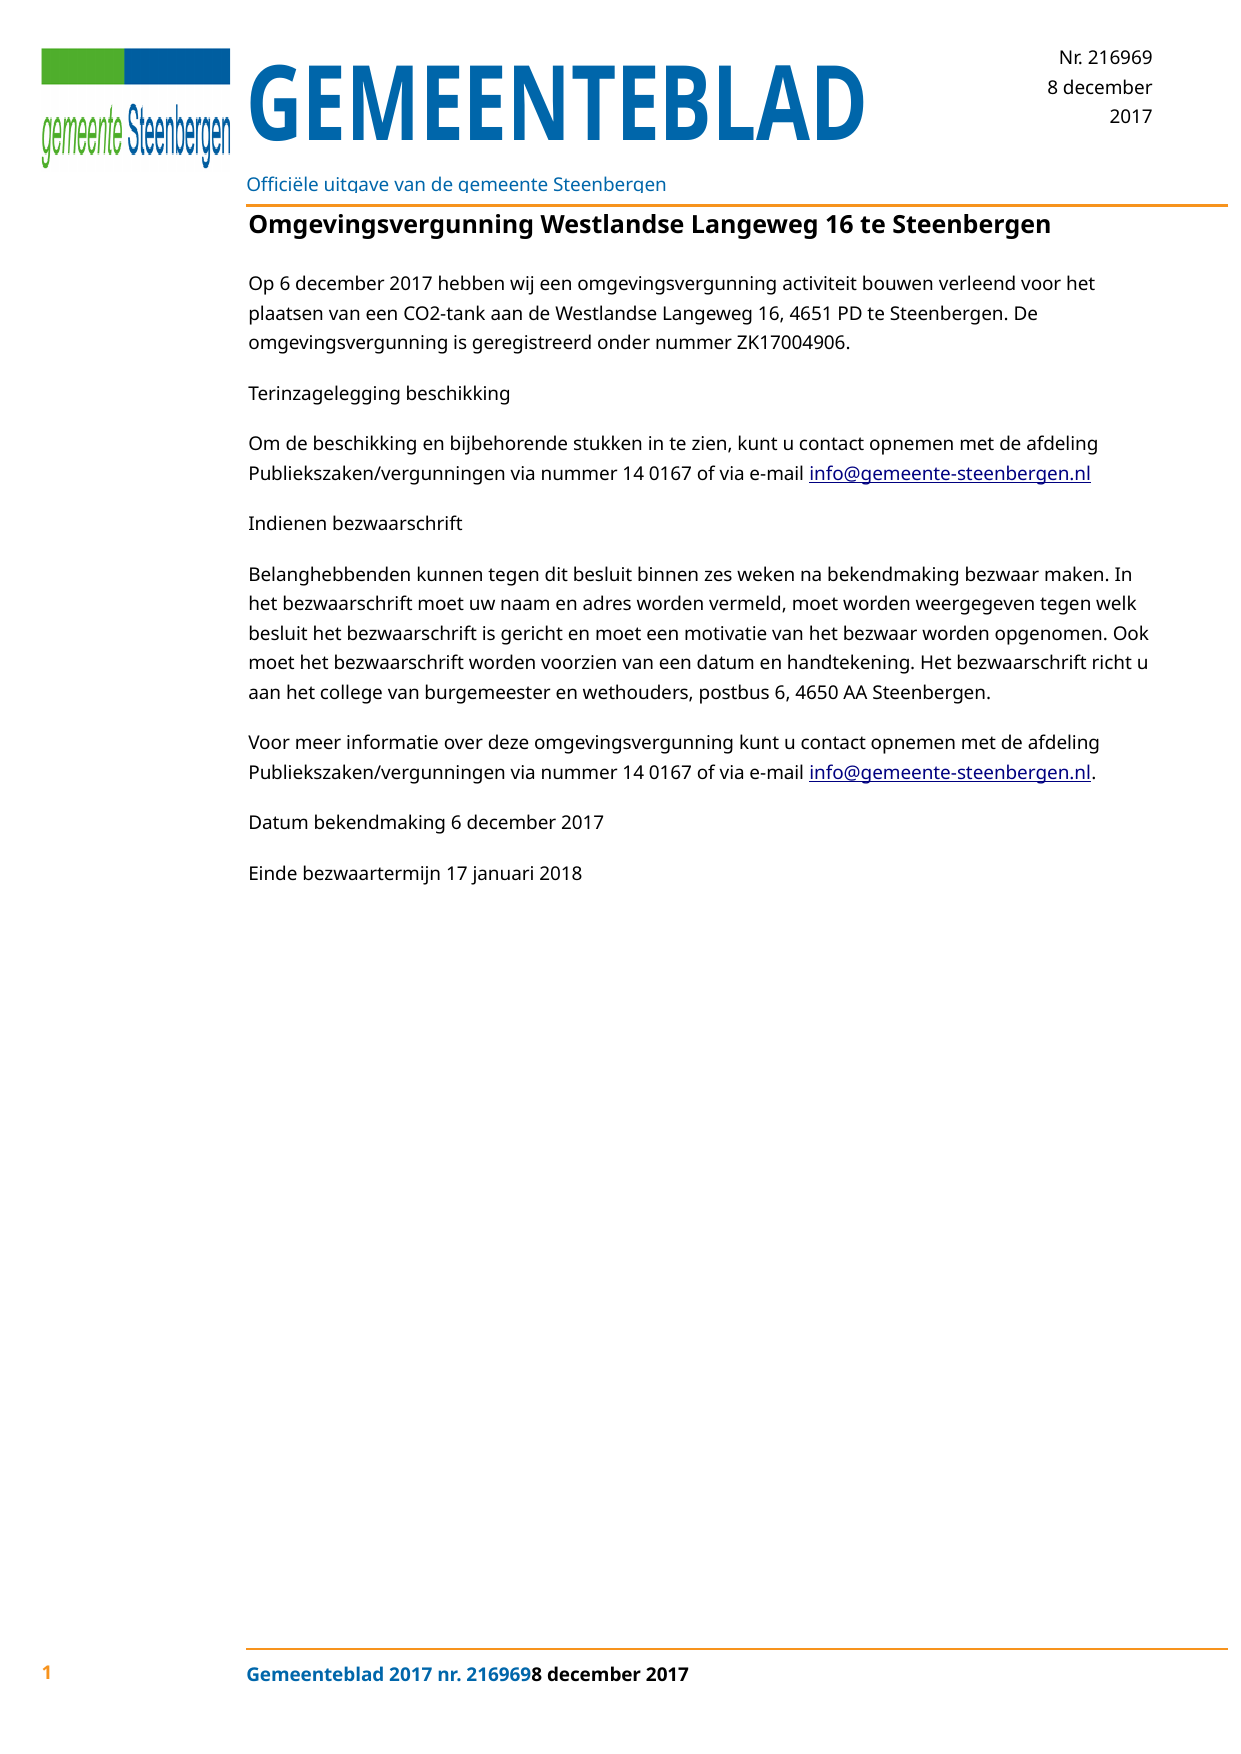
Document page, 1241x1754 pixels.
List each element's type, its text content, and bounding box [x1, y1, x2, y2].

text Omgevingsvergunning Westlandse Langeweg 16 te Steenbergen [248, 207, 1152, 241]
text Indienen bezwaarschrift [248, 510, 1152, 536]
text Terinzagelegging beschikking [248, 380, 1152, 406]
text Voor meer informatie over deze omgevingsvergunning kunt u contact opnemen met de afdeling Publiekszaken/vergunningen via nummer 14 0167 of via e-mail info@gemeente-steenbergen.nl. [248, 729, 1152, 785]
text Op 6 december 2017 hebben wij een omgevingsvergunning activiteit bouwen verleend voor het plaatsen van een CO2-tank aan de Westlandse Langeweg 16, 4651 PD te Steenbergen. De omgevingsvergunning is geregistreerd onder nummer ZK17004906. [248, 270, 1152, 355]
picture [41, 47, 231, 172]
text Einde bezwaartermijn 17 januari 2018 [248, 860, 1152, 886]
text Belanghebbenden kunnen tegen dit besluit binnen zes weken na bekendmaking bezwaar maken. In het bezwaarschrift moet uw naam en adres worden vermeld, moet worden weergegeven tegen welk besluit het bezwaarschrift is gericht en moet een motivatie van het bezwaar worden opgenomen. Ook moet het bezwaarschrift worden voorzien van een datum en handtekening. Het bezwaarschrift richt u aan het college van burgemeester en wethouders, postbus 6, 4650 AA Steenbergen. [248, 561, 1152, 705]
text Om de beschikking en bijbehorende stukken in te zien, kunt u contact opnemen met de afdeling Publiekszaken/vergunningen via nummer 14 0167 of via e-mail info@gemeente-steenbergen.nl [248, 430, 1152, 486]
text Datum bekendmaking 6 december 2017 [248, 809, 1152, 835]
